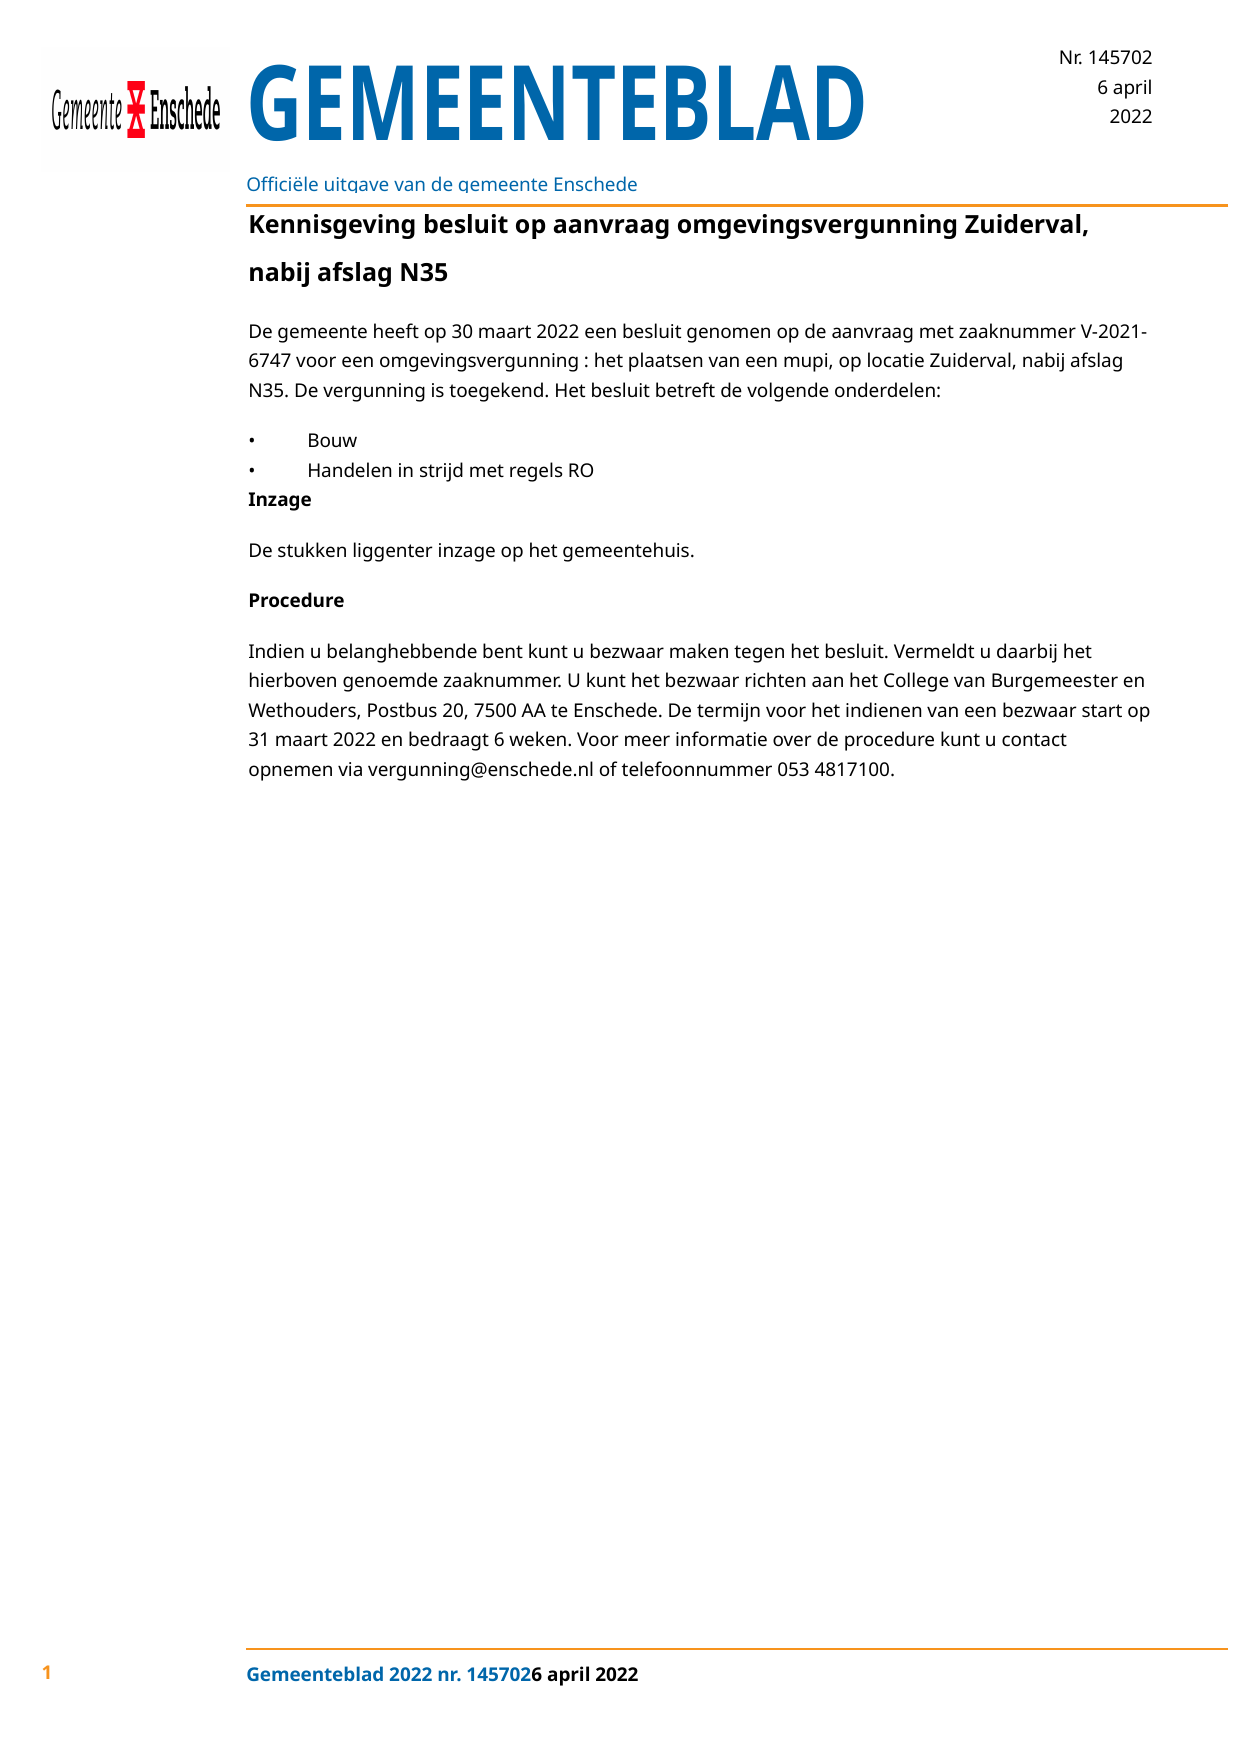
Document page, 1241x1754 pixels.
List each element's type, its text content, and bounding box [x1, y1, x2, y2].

text Inzage [248, 487, 1152, 512]
text Procedure [248, 587, 1152, 613]
text De stukken liggenter inzage op het gemeentehuis. [248, 537, 1152, 563]
text Kennisgeving besluit op aanvraag omgevingsvergunning Zuiderval, nabij afslag N35 [248, 207, 1152, 288]
text Indien u belanghebbende bent kunt u bezwaar maken tegen het besluit. Vermeldt u daarbij het hierboven genoemde zaaknummer. U kunt het bezwaar richten aan het College van Burgemees­ter en Wethouders, Postbus 20, 7500 AA te Enschede. De termijn voor het indienen van een bezwaar start op 31 maart 2022 en bedraagt 6 weken. Voor meer informatie over de procedure kunt u contact opnemen via vergunning@enschede.nl of telefoonnummer 053 4817100. [248, 638, 1152, 782]
text De gemeente heeft op 30 maart 2022 een besluit genomen op de aanvraag met zaaknummer V-2021-6747 voor een omgevingsvergunning : het plaatsen van een mupi, op locatie Zuiderval, nabij afslag N35. De vergunning is toegekend. Het besluit betreft de volgende onderdelen: [248, 318, 1152, 403]
picture [41, 47, 231, 172]
list Handelen in strijd met regels RO [248, 457, 1152, 483]
list Bouw [248, 427, 1152, 453]
